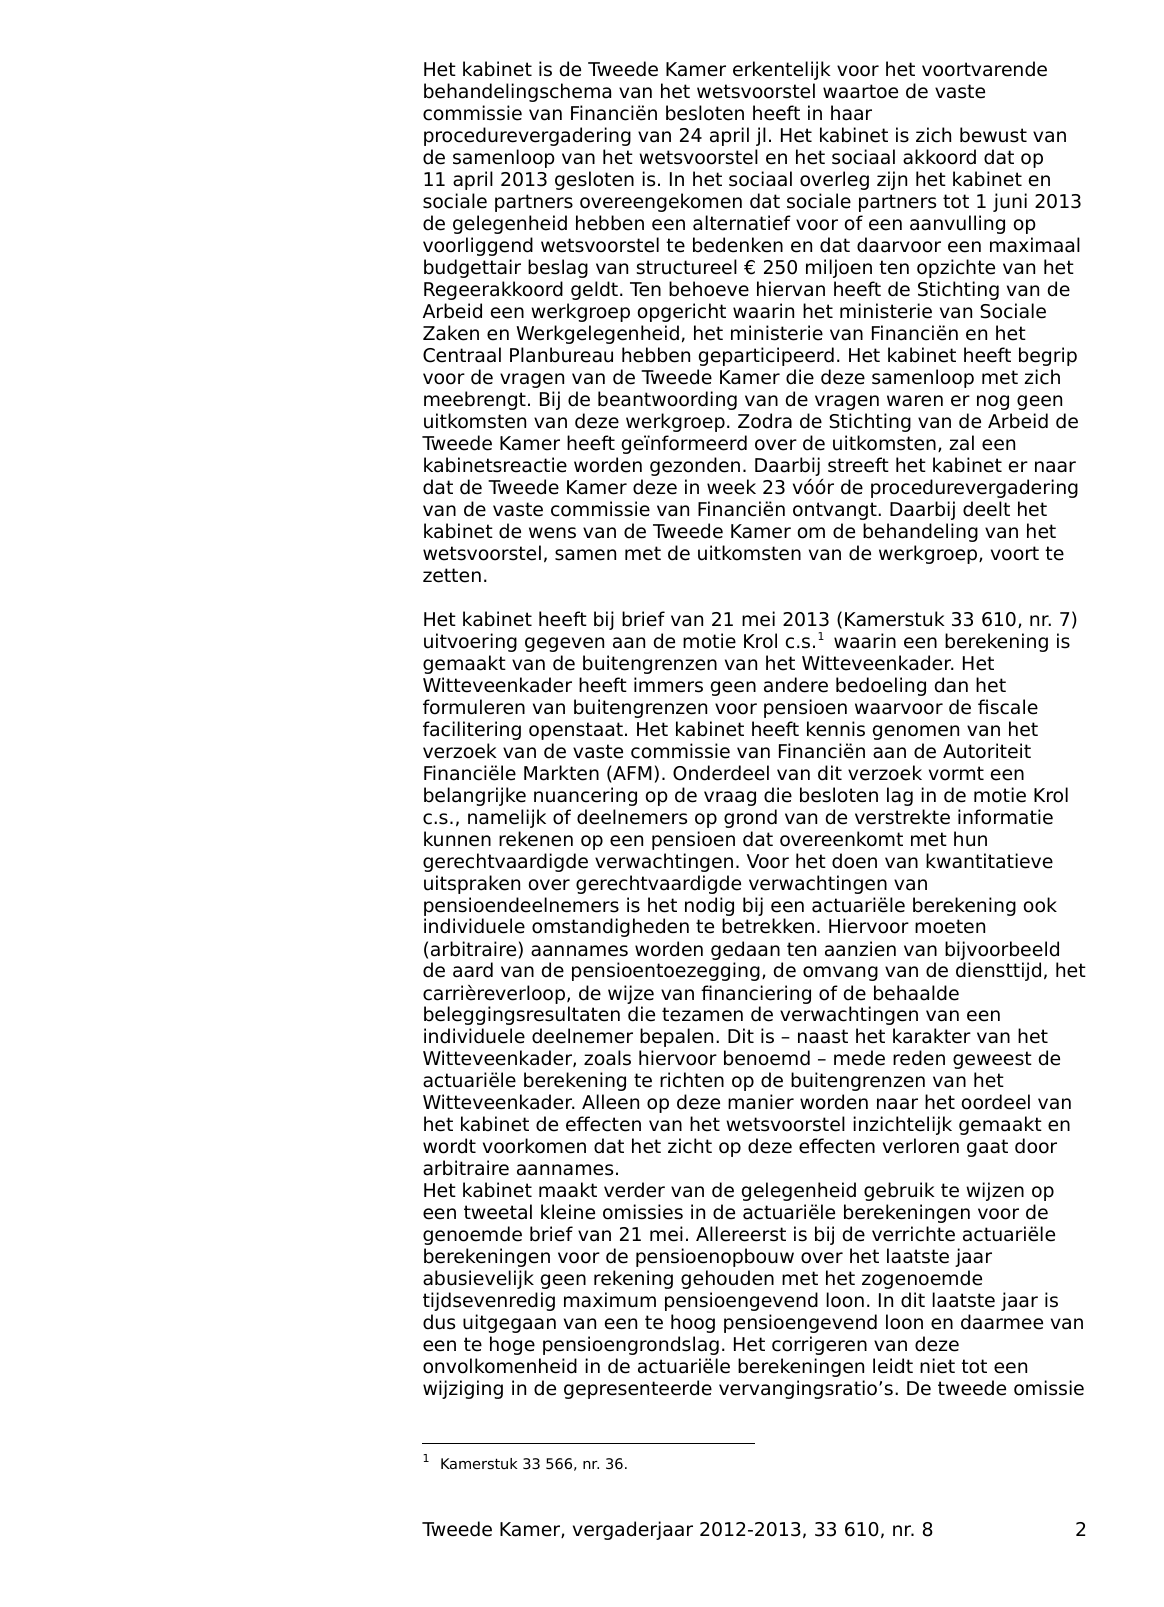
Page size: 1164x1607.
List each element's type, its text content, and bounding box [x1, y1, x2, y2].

text Het kabinet maakt verder van de gelegenheid gebruik te wijzen op een tweetal kleine omissies in de actuariële berekeningen voor de genoemde brief van 21 mei. Allereerst is bij de verrichte actuariële berekeningen voor de pensioenopbouw over het laatste jaar abusievelijk geen rekening gehouden met het zogenoemde tijdsevenredig maximum pensioengevend loon. In dit laatste jaar is dus uitgegaan van een te hoog pensioengevend loon en daarmee van een te hoge pensioengrondslag. Het corrigeren van deze onvolkomenheid in de actuariële berekeningen leidt niet tot een wijziging in de gepresenteerde vervangingsratio’s. De tweede omissie [422, 1180, 1087, 1400]
text Kamerstuk 33 566, nr. 36. [422, 1452, 1087, 1474]
text Het kabinet heeft bij brief van 21 mei 2013 (Kamerstuk 33 610, nr. 7) uitvoering gegeven aan de motie Krol c.s. waarin een berekening is gemaakt van de buitengrenzen van het Witteveenkader. Het Witteveenkader heeft immers geen andere bedoeling dan het formuleren van buitengrenzen voor pensioen waarvoor de fiscale facilitering openstaat. Het kabinet heeft kennis genomen van het verzoek van de vaste commissie van Financiën aan de Autoriteit Financiële Markten (AFM). Onderdeel van dit verzoek vormt een belangrijke nuancering op de vraag die besloten lag in de motie Krol c.s., namelijk of deelnemers op grond van de verstrekte informatie kunnen rekenen op een pensioen dat overeenkomt met hun gerechtvaardigde verwachtingen. Voor het doen van kwantitatieve uitspraken over gerechtvaardigde verwachtingen van pensioendeelnemers is het nodig bij een actuariële berekening ook individuele omstandigheden te betrekken. Hiervoor moeten (arbitraire) aannames worden gedaan ten aanzien van bijvoorbeeld de aard van de pensioentoezegging, de omvang van de diensttijd, het carrièreverloop, de wijze van financiering of de behaalde beleggingsresultaten die tezamen de verwachtingen van een individuele deelnemer bepalen. Dit is – naast het karakter van het Witteveenkader, zoals hiervoor benoemd – mede reden geweest de actuariële berekening te richten op de buitengrenzen van het Witteveenkader. Alleen op deze manier worden naar het oordeel van het kabinet de effecten van het wetsvoorstel inzichtelijk gemaakt en wordt voorkomen dat het zicht op deze effecten verloren gaat door arbitraire aannames. [422, 609, 1087, 1180]
text Het kabinet is de Tweede Kamer erkentelijk voor het voortvarende behandelingschema van het wetsvoorstel waartoe de vaste commissie van Financiën besloten heeft in haar procedurevergadering van 24 april jl. Het kabinet is zich bewust van de samenloop van het wetsvoorstel en het sociaal akkoord dat op 11 april 2013 gesloten is. In het sociaal overleg zijn het kabinet en sociale partners overeengekomen dat sociale partners tot 1 juni 2013 de gelegenheid hebben een alternatief voor of een aanvulling op voorliggend wetsvoorstel te bedenken en dat daarvoor een maximaal budgettair beslag van structureel € 250 miljoen ten opzichte van het Regeerakkoord geldt. Ten behoeve hiervan heeft de Stichting van de Arbeid een werkgroep opgericht waarin het ministerie van Sociale Zaken en Werkgelegenheid, het ministerie van Financiën en het Centraal Planbureau hebben geparticipeerd. Het kabinet heeft begrip voor de vragen van de Tweede Kamer die deze samenloop met zich meebrengt. Bij de beantwoording van de vragen waren er nog geen uitkomsten van deze werkgroep. Zodra de Stichting van de Arbeid de Tweede Kamer heeft geïnformeerd over de uitkomsten, zal een kabinetsreactie worden gezonden. Daarbij streeft het kabinet er naar dat de Tweede Kamer deze in week 23 vóór de procedurevergadering van de vaste commissie van Financiën ontvangt. Daarbij deelt het kabinet de wens van de Tweede Kamer om de behandeling van het wetsvoorstel, samen met de uitkomsten van de werkgroep, voort te zetten. [422, 59, 1087, 587]
